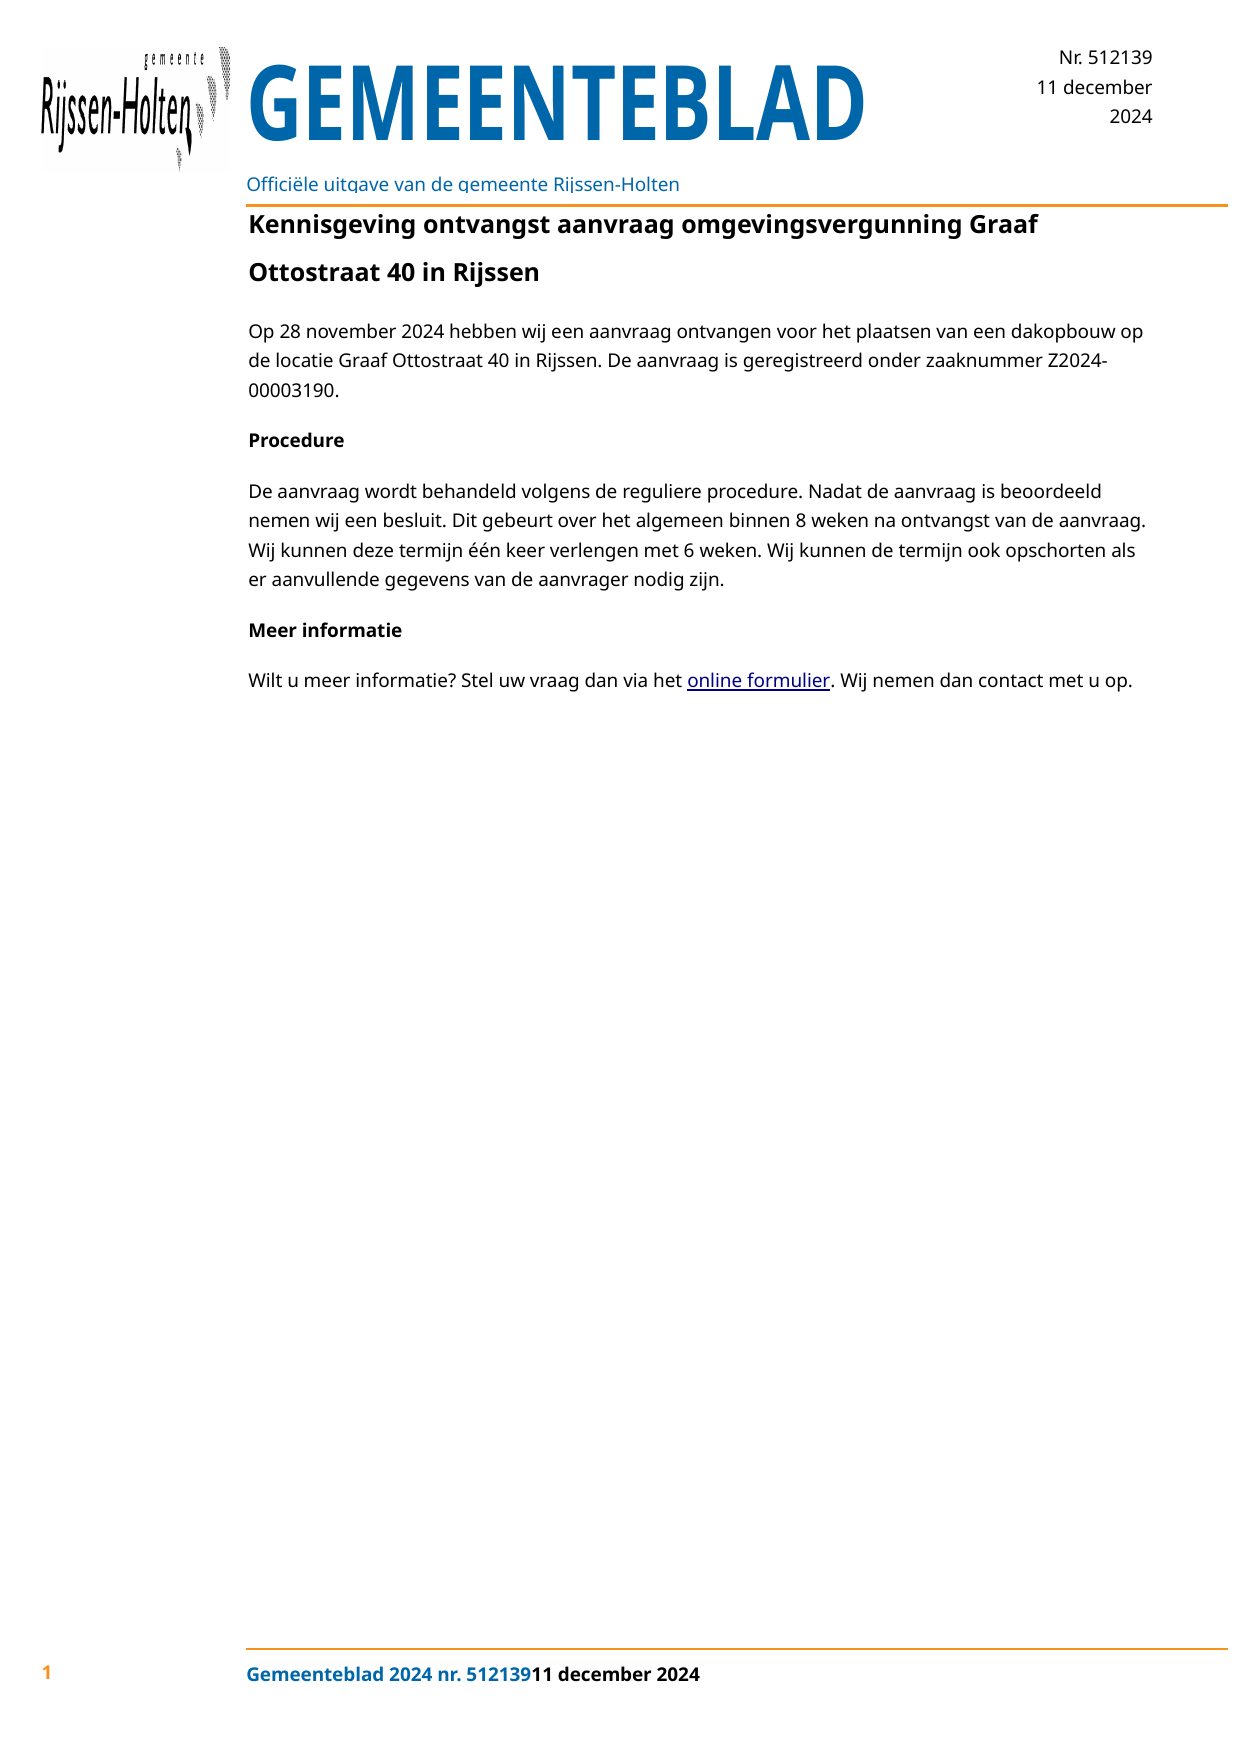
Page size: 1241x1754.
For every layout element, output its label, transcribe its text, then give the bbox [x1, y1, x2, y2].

text Meer informatie [248, 617, 1152, 643]
text Op 28 november 2024 hebben wij een aanvraag ontvangen voor het plaatsen van een dakopbouw op de locatie Graaf Ottostraat 40 in Rijssen. De aanvraag is geregistreerd onder zaaknummer Z2024-00003190. [248, 318, 1152, 403]
text De aanvraag wordt behandeld volgens de reguliere procedure. Nadat de aanvraag is beoordeeld nemen wij een besluit. Dit gebeurt over het algemeen binnen 8 weken na ontvangst van de aanvraag. Wij kunnen deze termijn één keer verlengen met 6 weken. Wij kunnen de termijn ook opschorten als er aanvullende gegevens van de aanvrager nodig zijn. [248, 478, 1152, 592]
text Wilt u meer informatie? Stel uw vraag dan via het online formulier. Wij nemen dan contact met u op. [248, 667, 1152, 693]
picture [41, 47, 231, 172]
text Procedure [248, 427, 1152, 453]
text Kennisgeving ontvangst aanvraag omgevingsvergunning Graaf Ottostraat 40 in Rijssen [248, 207, 1152, 288]
